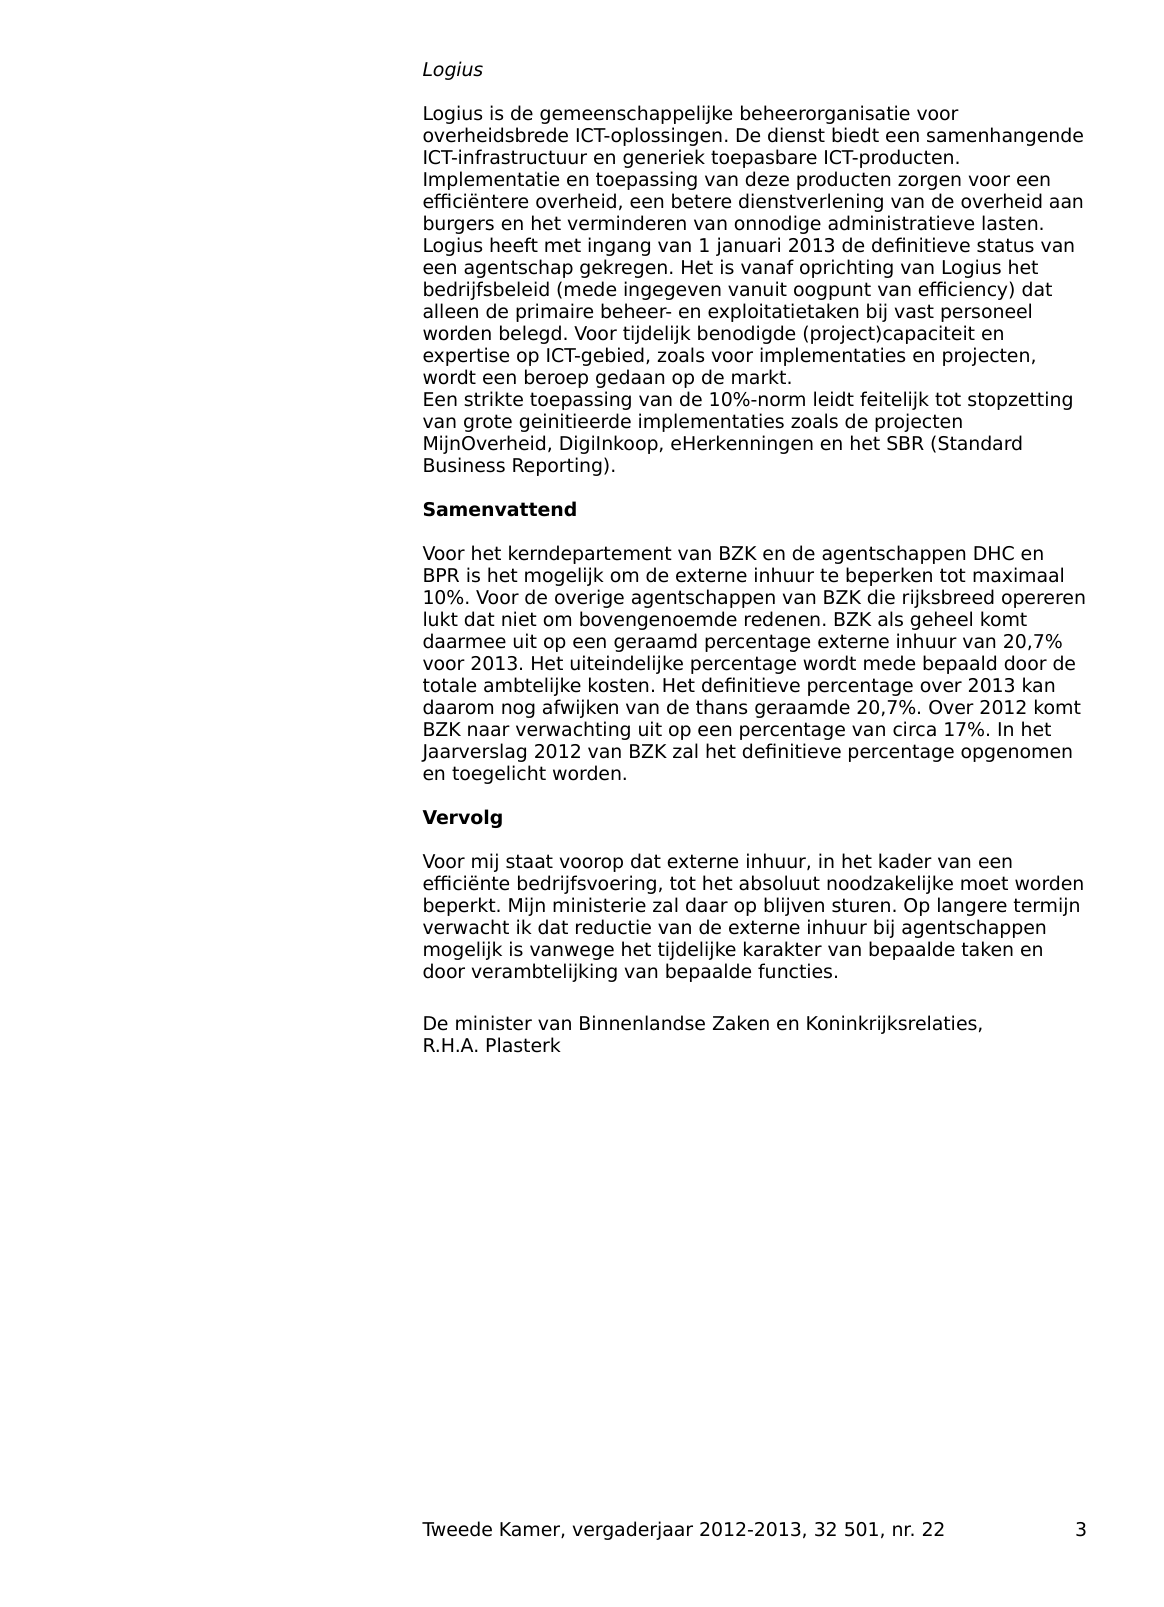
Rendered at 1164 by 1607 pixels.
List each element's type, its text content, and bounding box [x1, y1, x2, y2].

subtitle Logius [422, 59, 1087, 81]
text Voor het kerndepartement van BZK en de agentschappen DHC en BPR is het mogelijk om de externe inhuur te beperken tot maximaal 10%. Voor de overige agentschappen van BZK die rijksbreed opereren lukt dat niet om bovengenoemde redenen. BZK als geheel komt daarmee uit op een geraamd percentage externe inhuur van 20,7% voor 2013. Het uiteindelijke percentage wordt mede bepaald door de totale ambtelijke kosten. Het definitieve percentage over 2013 kan daarom nog afwijken van de thans geraamde 20,7%. Over 2012 komt BZK naar verwachting uit op een percentage van circa 17%. In het Jaarverslag 2012 van BZK zal het definitieve percentage opgenomen en toegelicht worden. [422, 543, 1087, 785]
subtitle Samenvattend [422, 499, 1087, 521]
text Logius is de gemeenschappelijke beheerorganisatie voor overheidsbrede ICT-oplossingen. De dienst biedt een samenhangende ICT-infrastructuur en generiek toepasbare ICT-producten. Implementatie en toepassing van deze producten zorgen voor een efficiëntere overheid, een betere dienstverlening van de overheid aan burgers en het verminderen van onnodige administratieve lasten. Logius heeft met ingang van 1 januari 2013 de definitieve status van een agentschap gekregen. Het is vanaf oprichting van Logius het bedrijfsbeleid (mede ingegeven vanuit oogpunt van efficiency) dat alleen de primaire beheer- en exploitatietaken bij vast personeel worden belegd. Voor tijdelijk benodigde (project)capaciteit en expertise op ICT-gebied, zoals voor implementaties en projecten, wordt een beroep gedaan op de markt. [422, 103, 1087, 389]
text Voor mij staat voorop dat externe inhuur, in het kader van een efficiënte bedrijfsvoering, tot het absoluut noodzakelijke moet worden beperkt. Mijn ministerie zal daar op blijven sturen. Op langere termijn verwacht ik dat reductie van de externe inhuur bij agentschappen mogelijk is vanwege het tijdelijke karakter van bepaalde taken en door verambtelijking van bepaalde functies. [422, 851, 1087, 983]
subtitle Vervolg [422, 807, 1087, 829]
text Een strikte toepassing van de 10%-norm leidt feitelijk tot stopzetting van grote geinitieerde implementaties zoals de projecten MijnOverheid, DigiInkoop, eHerkenningen en het SBR (Standard Business Reporting). [422, 389, 1087, 477]
text De minister van Binnenlandse Zaken en Koninkrijksrelaties, R.H.A. Plasterk [422, 1013, 1087, 1057]
